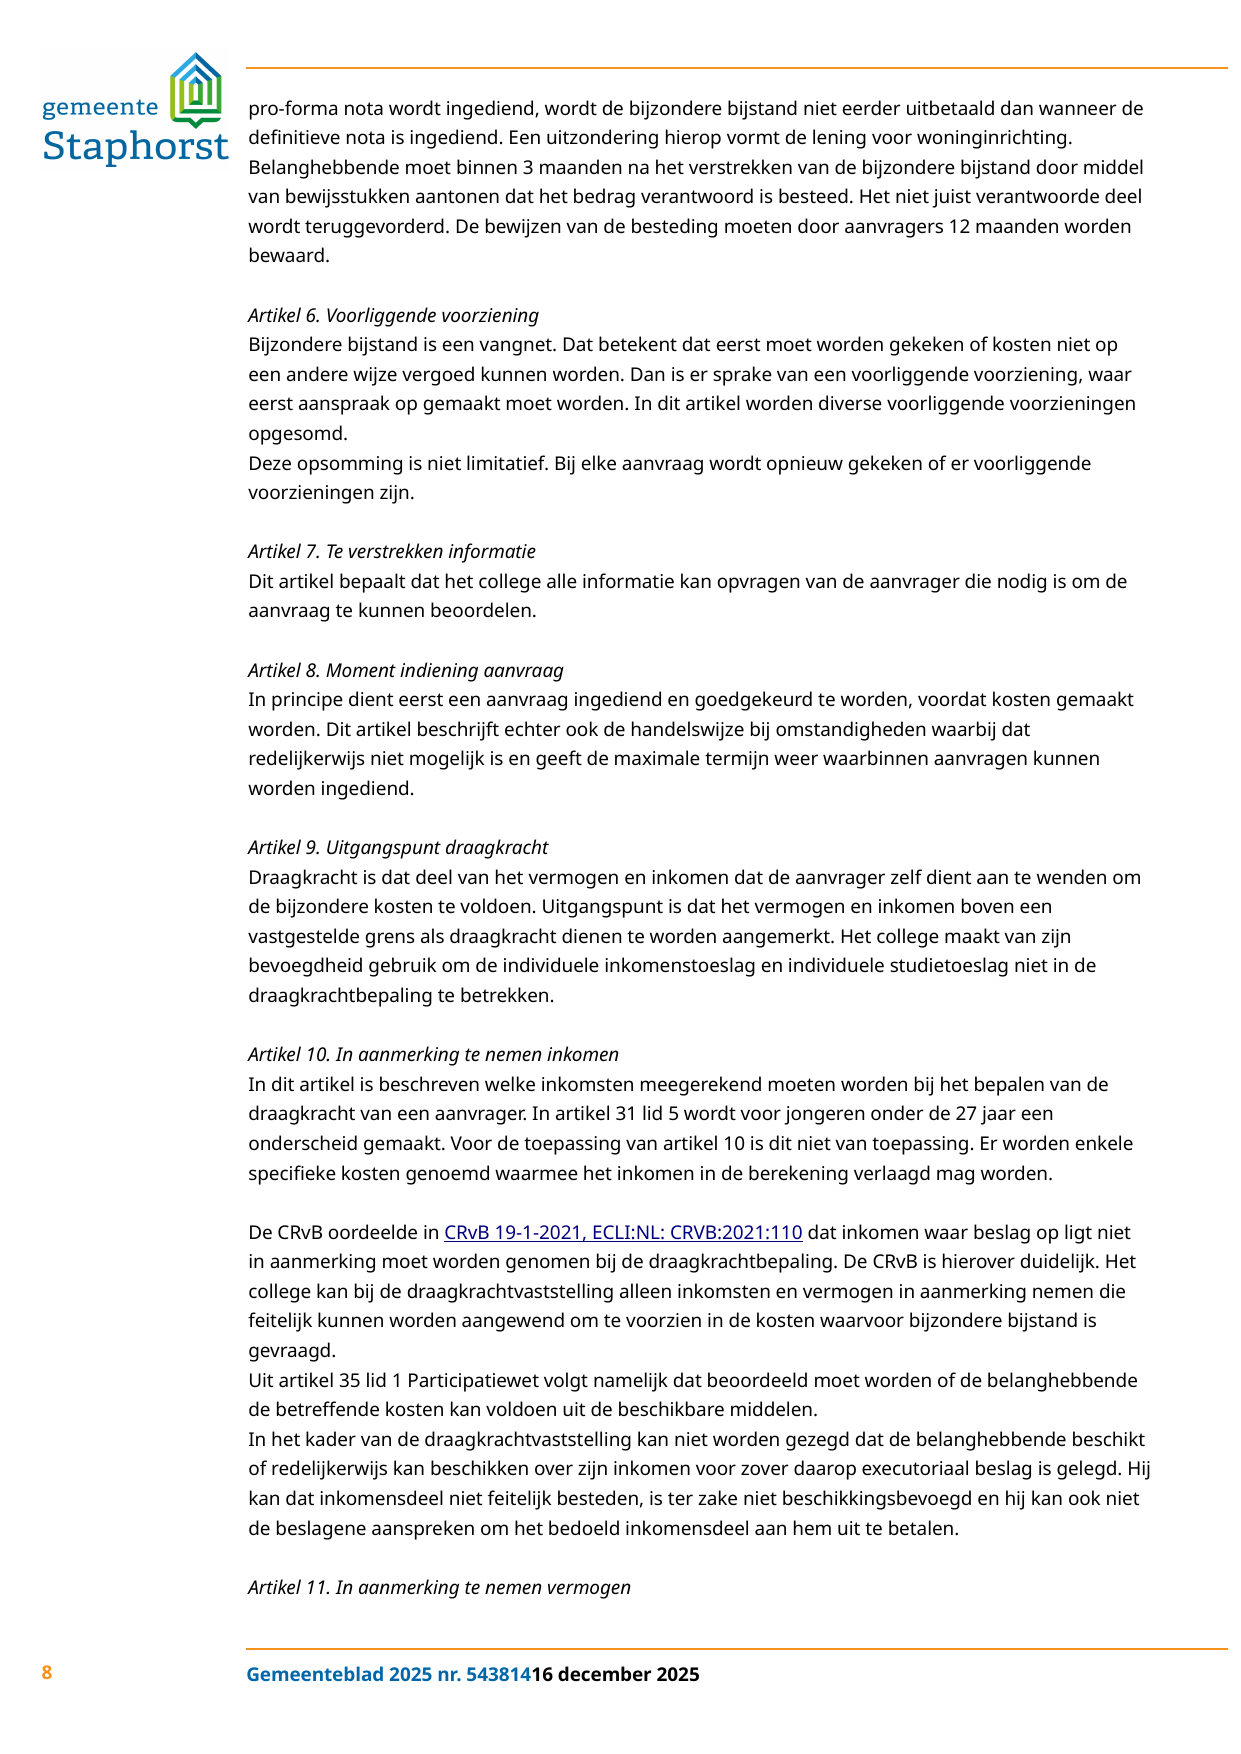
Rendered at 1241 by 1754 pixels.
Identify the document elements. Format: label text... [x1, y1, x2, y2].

text Artikel 6. Voorliggende voorziening [248, 302, 1152, 328]
text Uit artikel 35 lid 1 Participatiewet volgt namelijk dat beoordeeld moet worden of de belanghebbende de betreffende kosten kan voldoen uit de beschikbare middelen. [248, 1367, 1152, 1422]
text Artikel 11. In aanmerking te nemen vermogen [248, 1574, 1152, 1600]
text Deze opsomming is niet limitatief. Bij elke aanvraag wordt opnieuw gekeken of er voorliggende voorzieningen zijn. [248, 450, 1152, 505]
text In principe dient eerst een aanvraag ingediend en goedgekeurd te worden, voordat kosten gemaakt worden. Dit artikel beschrijft echter ook de handelswijze bij omstandigheden waarbij dat redelijkerwijs niet mogelijk is en geeft de maximale termijn weer waarbinnen aanvragen kunnen worden ingediend. [248, 686, 1152, 801]
text Artikel 7. Te verstrekken informatie [248, 538, 1152, 564]
text In het kader van de draagkrachtvaststelling kan niet worden gezegd dat de belanghebbende beschikt of redelijkerwijs kan beschikken over zijn inkomen voor zover daarop executoriaal beslag is gelegd. Hij kan dat inkomensdeel niet feitelijk besteden, is ter zake niet beschikkingsbevoegd en hij kan ook niet de beslagene aanspreken om het bedoeld inkomensdeel aan hem uit te betalen. [248, 1426, 1152, 1541]
text Artikel 10. In aanmerking te nemen inkomen [248, 1041, 1152, 1067]
text pro-forma nota wordt ingediend, wordt de bijzondere bijstand niet eerder uitbetaald dan wanneer de definitieve nota is ingediend. Een uitzondering hierop vormt de lening voor woninginrichting. Belanghebbende moet binnen 3 maanden na het verstrekken van de bijzondere bijstand door middel van bewijsstukken aantonen dat het bedrag verantwoord is besteed. Het niet juist verantwoorde deel wordt teruggevorderd. De bewijzen van de besteding moeten door aanvragers 12 maanden worden bewaard. [248, 95, 1152, 268]
text Artikel 8. Moment indiening aanvraag [248, 657, 1152, 683]
text Dit artikel bepaalt dat het college alle informatie kan opvragen van de aanvrager die nodig is om de aanvraag te kunnen beoordelen. [248, 568, 1152, 623]
text Bijzondere bijstand is een vangnet. Dat betekent dat eerst moet worden gekeken of kosten niet op een andere wijze vergoed kunnen worden. Dan is er sprake van een voorliggende voorziening, waar eerst aanspraak op gemaakt moet worden. In dit artikel worden diverse voorliggende voorzieningen opgesomd. [248, 331, 1152, 446]
text In dit artikel is beschreven welke inkomsten meegerekend moeten worden bij het bepalen van de draagkracht van een aanvrager. In artikel 31 lid 5 wordt voor jongeren onder de 27 jaar een onderscheid gemaakt. Voor de toepassing van artikel 10 is dit niet van toepassing. Er worden enkele specifieke kosten genoemd waarmee het inkomen in de berekening verlaagd mag worden. [248, 1071, 1152, 1186]
text Artikel 9. Uitgangspunt draagkracht [248, 834, 1152, 860]
picture [41, 47, 231, 172]
text De CRvB oordeelde in CRvB 19-1-2021, ECLI:NL: CRVB:2021:110 dat inkomen waar beslag op ligt niet in aanmerking moet worden genomen bij de draagkrachtbepaling. De CRvB is hierover duidelijk. Het college kan bij de draagkrachtvaststelling alleen inkomsten en vermogen in aanmerking nemen die feitelijk kunnen worden aangewend om te voorzien in de kosten waarvoor bijzondere bijstand is gevraagd. [248, 1219, 1152, 1363]
text Draagkracht is dat deel van het vermogen en inkomen dat de aanvrager zelf dient aan te wenden om de bijzondere kosten te voldoen. Uitgangspunt is dat het vermogen en inkomen boven een vastgestelde grens als draagkracht dienen te worden aangemerkt. Het college maakt van zijn bevoegdheid gebruik om de individuele inkomenstoeslag en individuele studietoeslag niet in de draagkrachtbepaling te betrekken. [248, 864, 1152, 1008]
